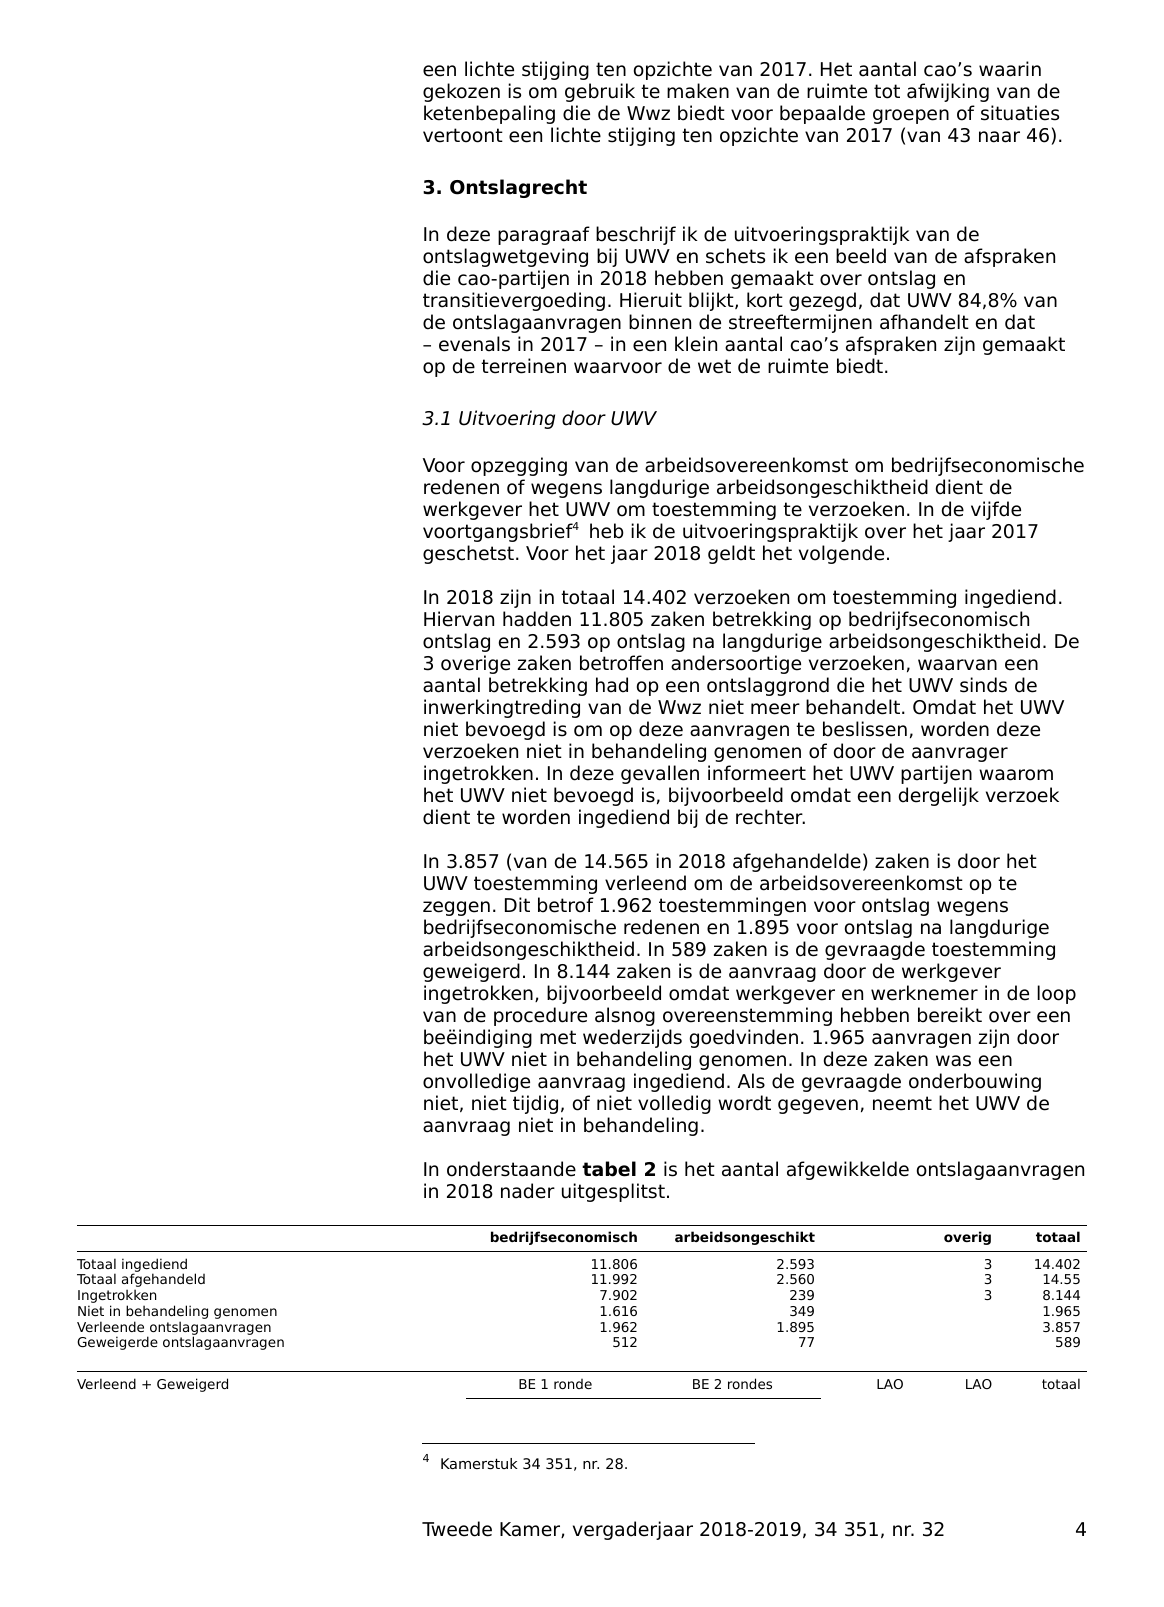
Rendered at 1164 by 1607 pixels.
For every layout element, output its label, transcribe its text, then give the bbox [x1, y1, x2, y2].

table_cell 239 [644, 1288, 821, 1304]
table_cell [998, 1351, 1087, 1371]
table_cell 11.806 [466, 1252, 644, 1272]
table_cell [821, 1304, 998, 1319]
table_cell 1.895 [644, 1319, 821, 1335]
table_cell LAO [821, 1372, 909, 1397]
table_cell 11.992 [466, 1272, 644, 1288]
table_header totaal [998, 1226, 1087, 1251]
table_cell [821, 1351, 998, 1371]
table_cell 512 [466, 1335, 644, 1351]
table_cell 3 [821, 1252, 998, 1272]
table_cell 1.965 [998, 1304, 1087, 1319]
text Voor opzegging van de arbeidsovereenkomst om bedrijfseconomische redenen of wegens langdurige arbeidsongeschiktheid dient de werkgever het UWV om toestemming te verzoeken. In de vijfde voortgangsbrief heb ik de uitvoeringspraktijk over het jaar 2017 geschetst. Voor het jaar 2018 geldt het volgende. [422, 455, 1087, 565]
table_header overig [821, 1226, 998, 1251]
table_cell 349 [644, 1304, 821, 1319]
table_cell BE 1 ronde [466, 1372, 644, 1397]
table_cell Verleende ontslagaanvragen [77, 1319, 466, 1335]
table_cell 7.902 [466, 1288, 644, 1304]
table_cell 14.55 [998, 1272, 1087, 1288]
table_cell 8.144 [998, 1288, 1087, 1304]
table_cell Niet in behandeling genomen [77, 1304, 466, 1319]
text In deze paragraaf beschrijf ik de uitvoeringspraktijk van de ontslagwetgeving bij UWV en schets ik een beeld van de afspraken die cao-partijen in 2018 hebben gemaakt over ontslag en transitievergoeding. Hieruit blijkt, kort gezegd, dat UWV 84,8% van de ontslagaanvragen binnen de streeftermijnen afhandelt en dat – evenals in 2017 – in een klein aantal cao’s afspraken zijn gemaakt op de terreinen waarvoor de wet de ruimte biedt. [422, 224, 1087, 378]
table_cell [732, 1351, 821, 1371]
table_cell 3 [821, 1272, 998, 1288]
table_cell LAO [909, 1372, 998, 1397]
table_cell Totaal ingediend [77, 1252, 466, 1272]
table_cell 2.593 [644, 1252, 821, 1272]
table_cell 3.857 [998, 1319, 1087, 1335]
table_cell 1.962 [466, 1319, 644, 1335]
table_cell [821, 1335, 998, 1351]
text Kamerstuk 34 351, nr. 28. [422, 1452, 1087, 1474]
text In 2018 zijn in totaal 14.402 verzoeken om toestemming ingediend. Hiervan hadden 11.805 zaken betrekking op bedrijfseconomisch ontslag en 2.593 op ontslag na langdurige arbeidsongeschiktheid. De 3 overige zaken betroffen andersoortige verzoeken, waarvan een aantal betrekking had op een ontslaggrond die het UWV sinds de inwerkingtreding van de Wwz niet meer behandelt. Omdat het UWV niet bevoegd is om op deze aanvragen te beslissen, worden deze verzoeken niet in behandeling genomen of door de aanvrager ingetrokken. In deze gevallen informeert het UWV partijen waarom het UWV niet bevoegd is, bijvoorbeeld omdat een dergelijk verzoek dient te worden ingediend bij de rechter. [422, 587, 1087, 829]
table_cell Geweigerde ontslagaanvragen [77, 1335, 466, 1351]
table_header bedrijfseconomisch [466, 1226, 644, 1251]
table_cell Ingetrokken [77, 1288, 466, 1304]
table_header [77, 1226, 466, 1251]
table_cell [821, 1319, 998, 1335]
table_cell BE 2 rondes [644, 1372, 821, 1397]
table_cell 14.402 [998, 1252, 1087, 1272]
table_cell 589 [998, 1335, 1087, 1351]
table_cell [77, 1351, 466, 1371]
table_cell Totaal afgehandeld [77, 1272, 466, 1288]
text In onderstaande tabel 2 is het aantal afgewikkelde ontslagaanvragen in 2018 nader uitgesplitst. [422, 1159, 1087, 1203]
table_cell Verleend + Geweigerd [77, 1372, 466, 1397]
table_cell 1.616 [466, 1304, 644, 1319]
subtitle 3.1 Uitvoering door UWV [422, 408, 1087, 430]
table_cell [555, 1351, 644, 1371]
table_cell 2.560 [644, 1272, 821, 1288]
subtitle 3. Ontslagrecht [422, 177, 1087, 199]
table_cell [466, 1351, 555, 1371]
text In 3.857 (van de 14.565 in 2018 afgehandelde) zaken is door het UWV toestemming verleend om de arbeidsovereenkomst op te zeggen. Dit betrof 1.962 toestemmingen voor ontslag wegens bedrijfseconomische redenen en 1.895 voor ontslag na langdurige arbeidsongeschiktheid. In 589 zaken is de gevraagde toestemming geweigerd. In 8.144 zaken is de aanvraag door de werkgever ingetrokken, bijvoorbeeld omdat werkgever en werknemer in de loop van de procedure alsnog overeenstemming hebben bereikt over een beëindiging met wederzijds goedvinden. 1.965 aanvragen zijn door het UWV niet in behandeling genomen. In deze zaken was een onvolledige aanvraag ingediend. Als de gevraagde onderbouwing niet, niet tijdig, of niet volledig wordt gegeven, neemt het UWV de aanvraag niet in behandeling. [422, 851, 1087, 1137]
table_cell totaal [998, 1372, 1087, 1397]
table_cell 3 [821, 1288, 998, 1304]
table_cell 77 [644, 1335, 821, 1351]
table_header arbeidsongeschikt [644, 1226, 821, 1251]
table_cell [644, 1351, 732, 1371]
text een lichte stijging ten opzichte van 2017. Het aantal cao’s waarin gekozen is om gebruik te maken van de ruimte tot afwijking van de ketenbepaling die de Wwz biedt voor bepaalde groepen of situaties vertoont een lichte stijging ten opzichte van 2017 (van 43 naar 46). [422, 59, 1087, 147]
